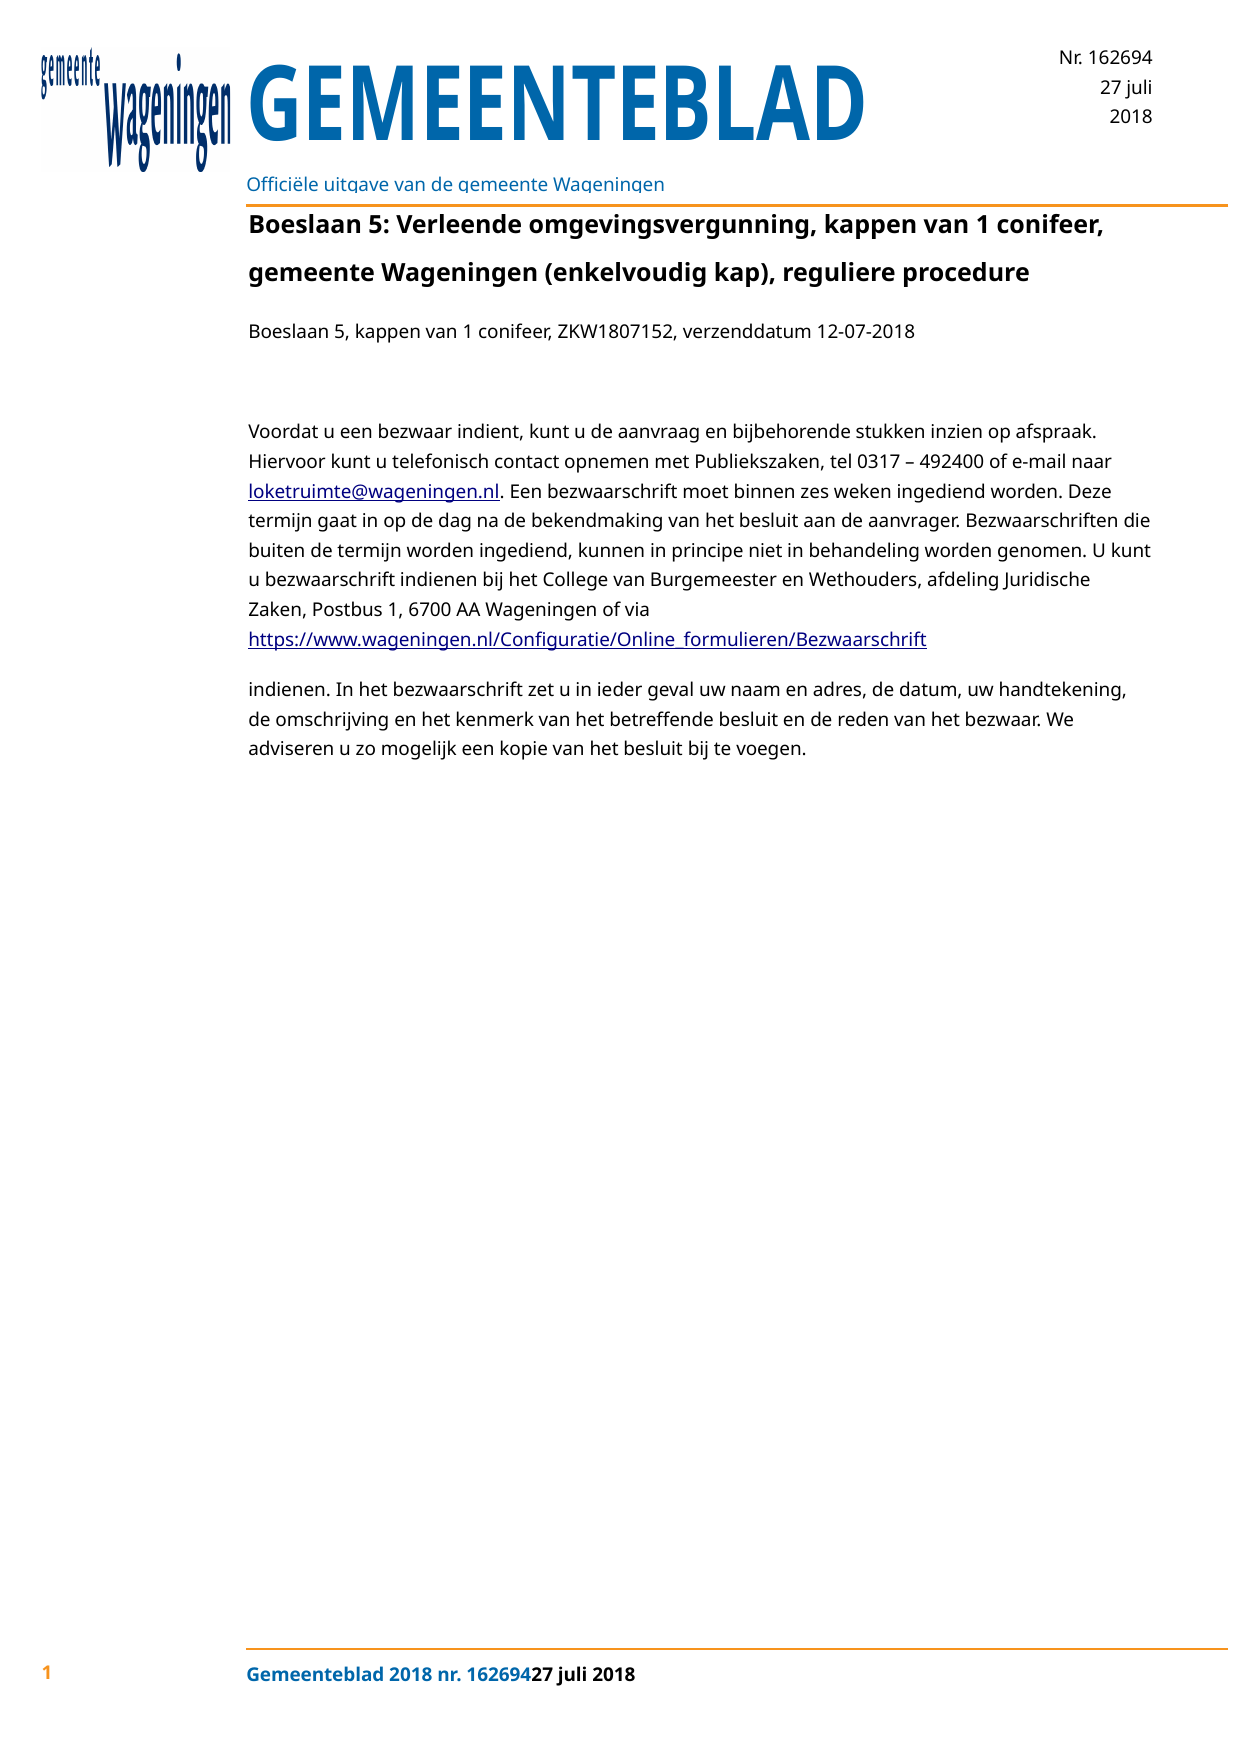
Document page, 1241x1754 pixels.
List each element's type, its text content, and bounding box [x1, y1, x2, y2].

text Voordat u een bezwaar indient, kunt u de aanvraag en bijbehorende stukken inzien op afspraak. Hiervoor kunt u telefonisch contact opnemen met Publiekszaken, tel 0317 – 492400 of e-mail naar loketruimte@wageningen.nl. Een bezwaarschrift moet binnen zes weken ingediend worden. Deze termijn gaat in op de dag na de bekendmaking van het besluit aan de aanvrager. Bezwaarschriften die buiten de termijn worden ingediend, kunnen in principe niet in behandeling worden genomen. U kunt u bezwaarschrift indienen bij het College van Burgemeester en Wethouders, afdeling Juridische Zaken, Postbus 1, 6700 AA Wageningen of via https://www.wageningen.nl/Configuratie/Online_formulieren/Bezwaarschrift [248, 419, 1152, 652]
text Boeslaan 5: Verleende omgevingsvergunning, kappen van 1 conifeer, gemeente Wageningen (enkelvoudig kap), reguliere procedure [248, 207, 1152, 288]
text indienen. In het bezwaarschrift zet u in ieder geval uw naam en adres, de datum, uw handtekening, de omschrijving en het kenmerk van het betreffende besluit en de reden van het bezwaar. We adviseren u zo mogelijk een kopie van het besluit bij te voegen. [248, 676, 1152, 761]
text Boeslaan 5, kappen van 1 conifeer, ZKW1807152, verzenddatum 12-07-2018 [248, 318, 1152, 344]
picture [41, 47, 231, 172]
